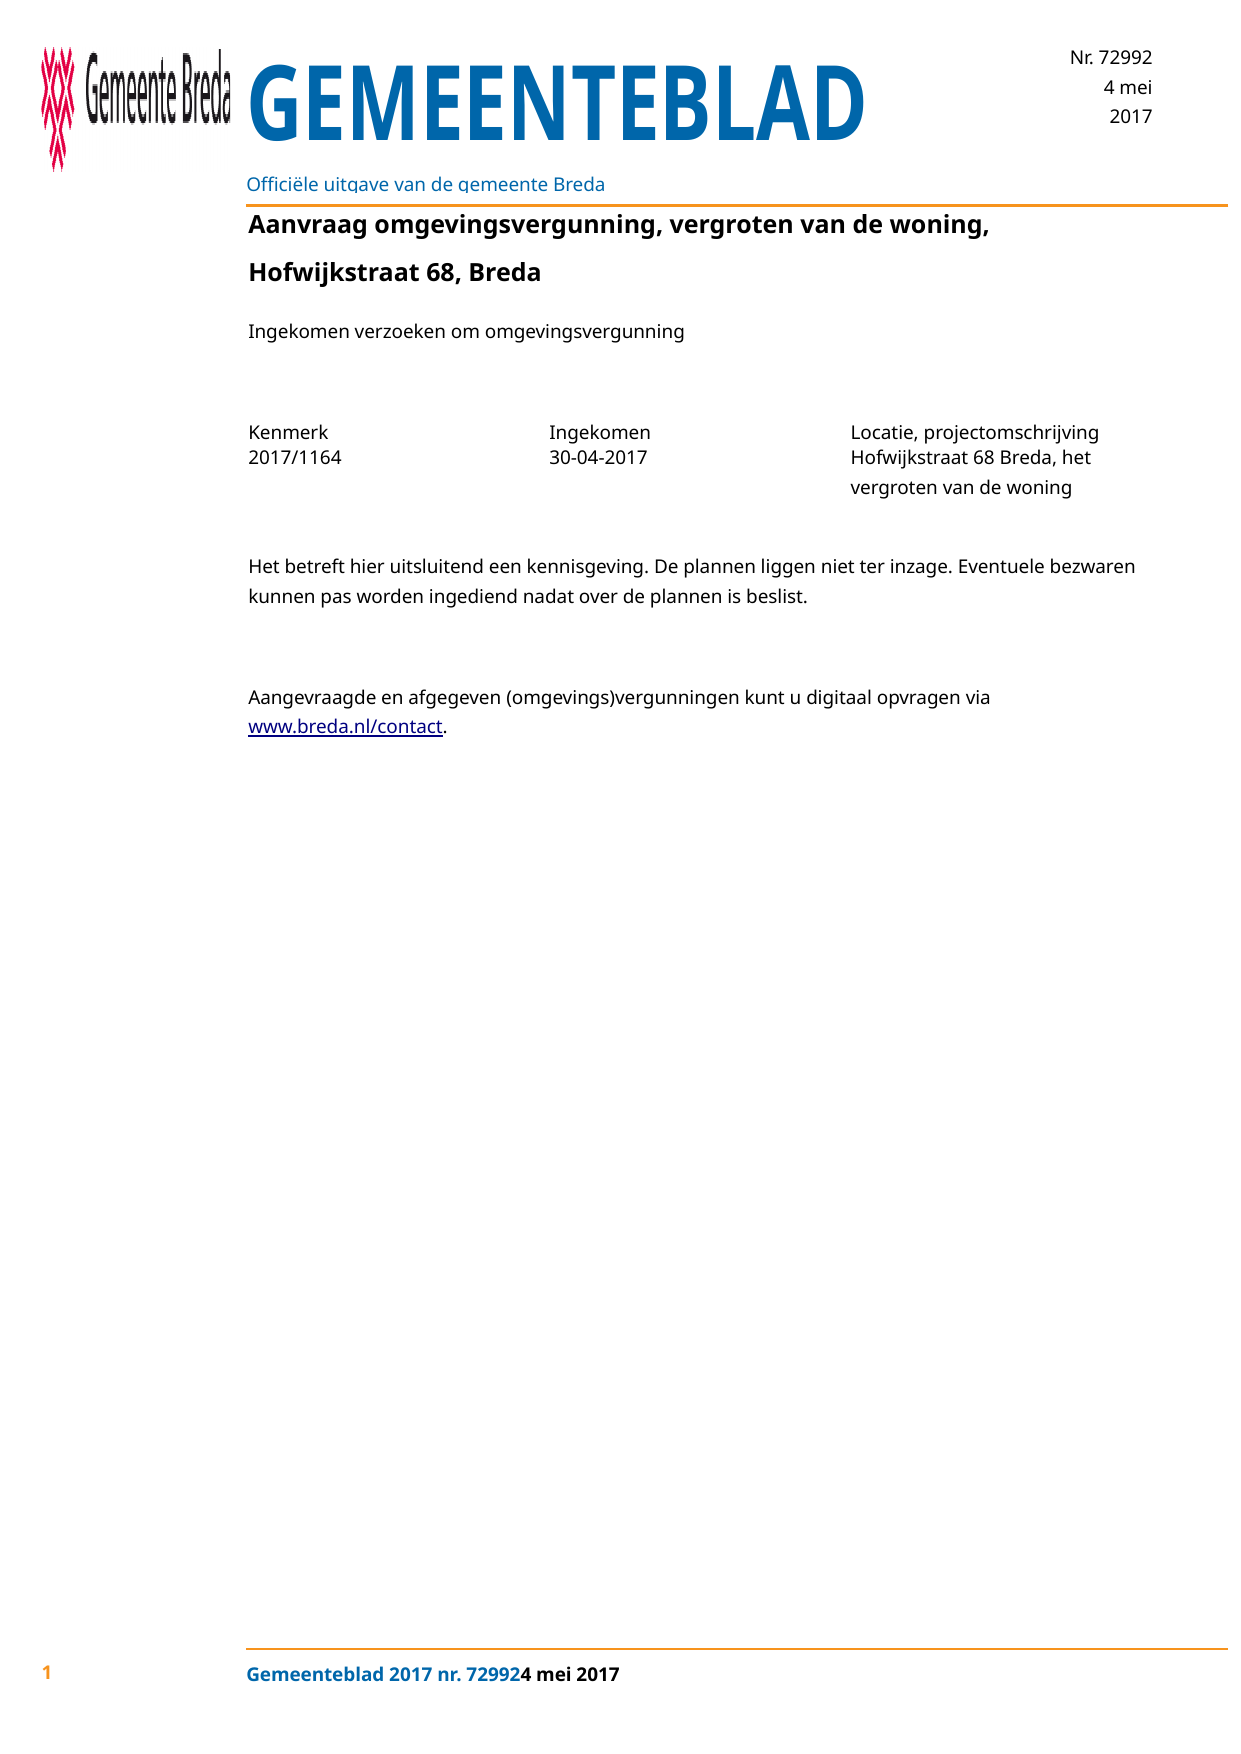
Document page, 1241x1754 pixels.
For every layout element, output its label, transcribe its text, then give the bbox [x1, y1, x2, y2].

table_cell 30-04-2017 [549, 445, 850, 500]
picture [41, 47, 231, 172]
table_header Ingekomen [549, 419, 850, 444]
text Aanvraag omgevingsvergunning, vergroten van de woning, Hofwijkstraat 68, Breda [248, 207, 1152, 288]
table_header Kenmerk [248, 419, 549, 444]
text Het betreft hier uitsluitend een kennisgeving. De plannen liggen niet ter inzage. Eventuele bezwaren kunnen pas worden ingediend nadat over de plannen is beslist. [248, 553, 1152, 609]
table_header Locatie, projectomschrijving [850, 419, 1152, 444]
table_cell 2017/1164 [248, 445, 549, 500]
text Ingekomen verzoeken om omgevingsvergunning [248, 318, 1152, 344]
table_cell Hofwijkstraat 68 Breda, het vergroten van de woning [850, 445, 1152, 500]
text Aangevraagde en afgegeven (omgevings)vergunningen kunt u digitaal opvragen via www.breda.nl/contact. [248, 684, 1152, 739]
